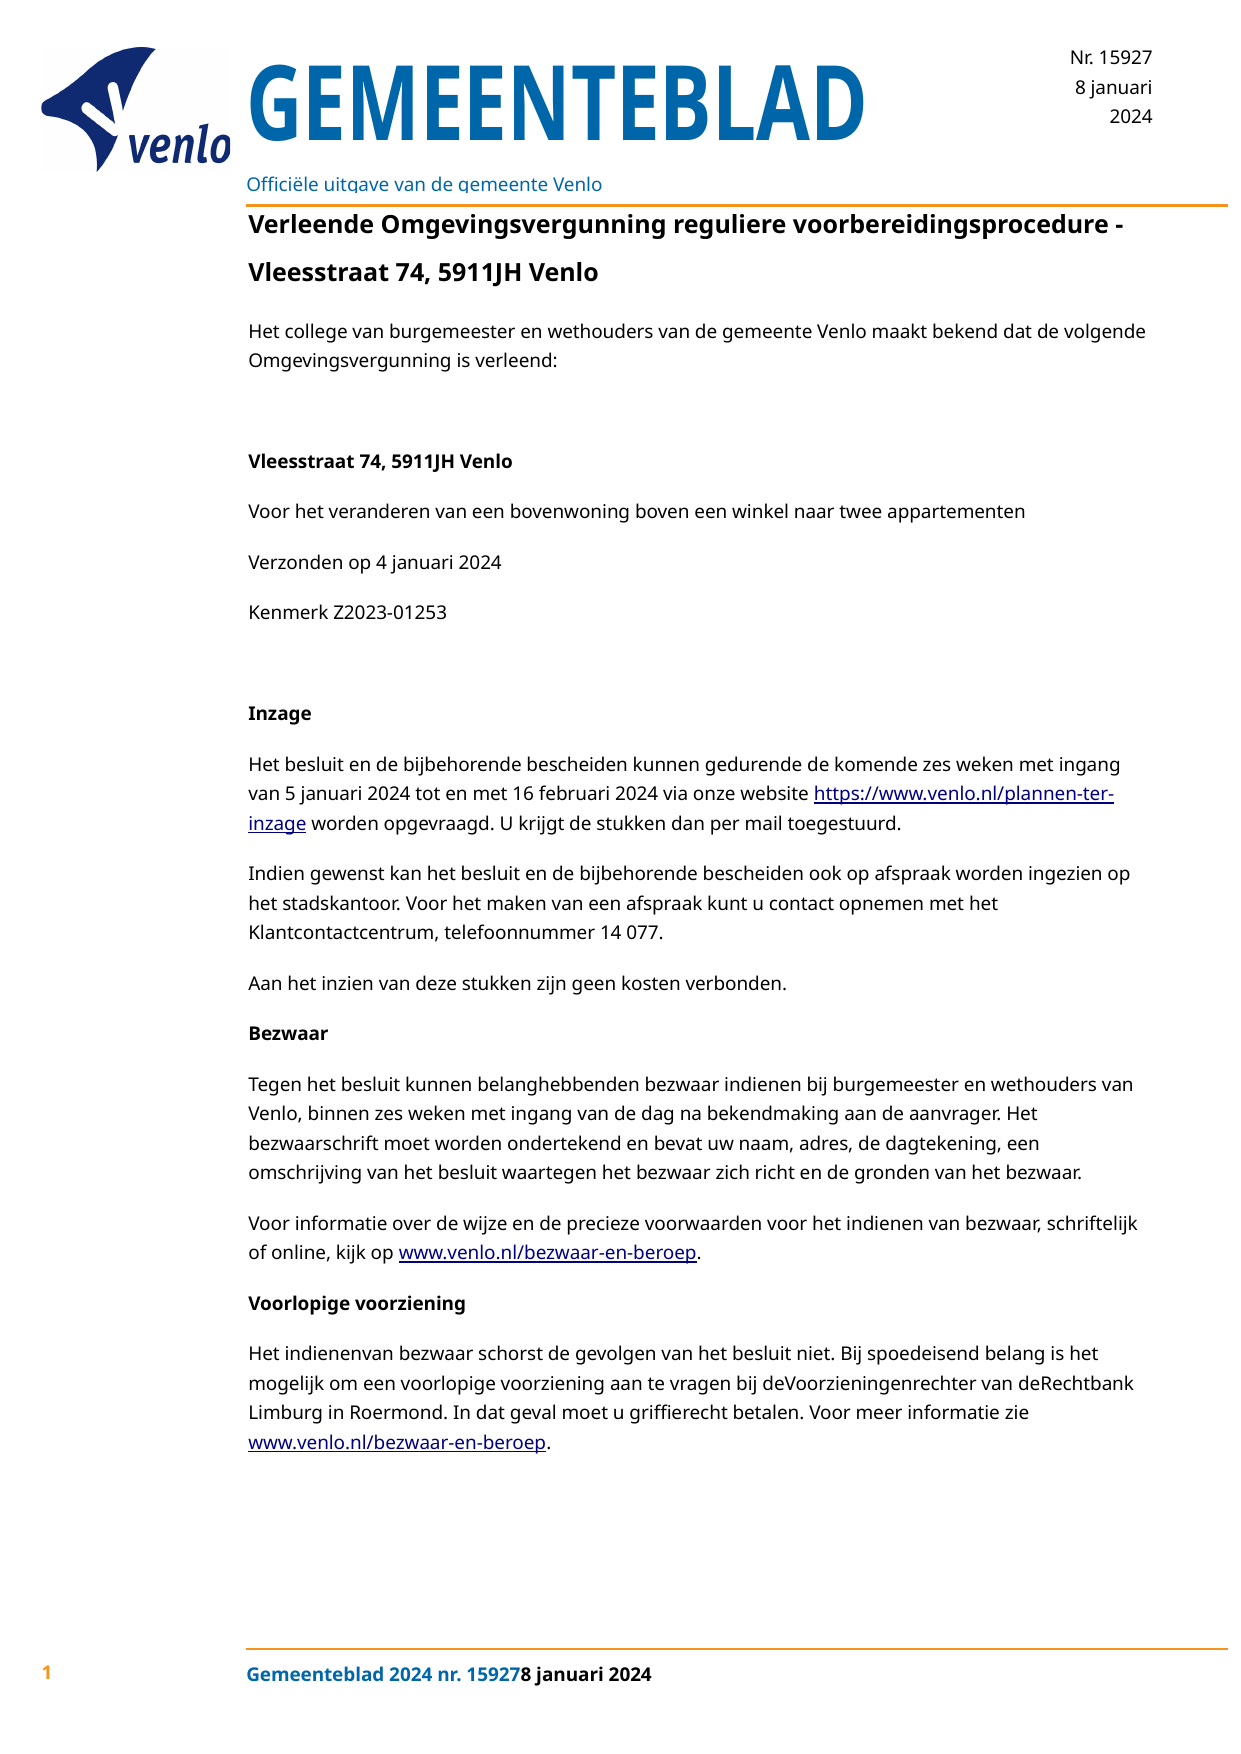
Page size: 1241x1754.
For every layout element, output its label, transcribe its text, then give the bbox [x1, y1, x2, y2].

text Voorlopige voorziening [248, 1290, 1152, 1316]
text Tegen het besluit kunnen belanghebbenden bezwaar indienen bij burgemeester en wethouders van Venlo, binnen zes weken met ingang van de dag na bekendmaking aan de aanvrager. Het bezwaarschrift moet worden ondertekend en bevat uw naam, adres, de dagtekening, een omschrijving van het besluit waartegen het bezwaar zich richt en de gronden van het bezwaar. [248, 1071, 1152, 1185]
text Het college van burgemeester en wethouders van de gemeente Venlo maakt bekend dat de volgende Omgevingsvergunning is verleend: [248, 318, 1152, 373]
text Verleende Omgevingsvergunning reguliere voorbereidingsprocedure - Vleesstraat 74, 5911JH Venlo [248, 207, 1152, 288]
text Verzonden op 4 januari 2024 [248, 549, 1152, 575]
text Het besluit en de bijbehorende bescheiden kunnen gedurende de komende zes weken met ingang van 5 januari 2024 tot en met 16 februari 2024 via onze website https://www.venlo.nl/plannen-ter-inzage worden opgevraagd. U krijgt de stukken dan per mail toegestuurd. [248, 751, 1152, 836]
text Voor het veranderen van een bovenwoning boven een winkel naar twee appartementen [248, 499, 1152, 524]
text Aan het inzien van deze stukken zijn geen kosten verbonden. [248, 970, 1152, 996]
text Voor informatie over de wijze en de precieze voorwaarden voor het indienen van bezwaar, schriftelijk of online, kijk op www.venlo.nl/bezwaar-en-beroep. [248, 1210, 1152, 1265]
text Kenmerk Z2023-01253 [248, 599, 1152, 625]
picture [41, 47, 231, 172]
text Indien gewenst kan het besluit en de bijbehorende bescheiden ook op afspraak worden ingezien op het stadskantoor. Voor het maken van een afspraak kunt u contact opnemen met het Klantcontactcentrum, telefoonnummer 14 077. [248, 860, 1152, 945]
text Bezwaar [248, 1020, 1152, 1046]
text Vleesstraat 74, 5911JH Venlo [248, 448, 1152, 474]
text Het indienenvan bezwaar schorst de gevolgen van het besluit niet. Bij spoedeisend belang is het mogelijk om een voorlopige voorziening aan te vragen bij deVoorzieningenrechter van deRechtbank Limburg in Roermond. In dat geval moet u griffierecht betalen. Voor meer informatie zie www.venlo.nl/bezwaar-en-beroep. [248, 1340, 1152, 1455]
text Inzage [248, 700, 1152, 726]
